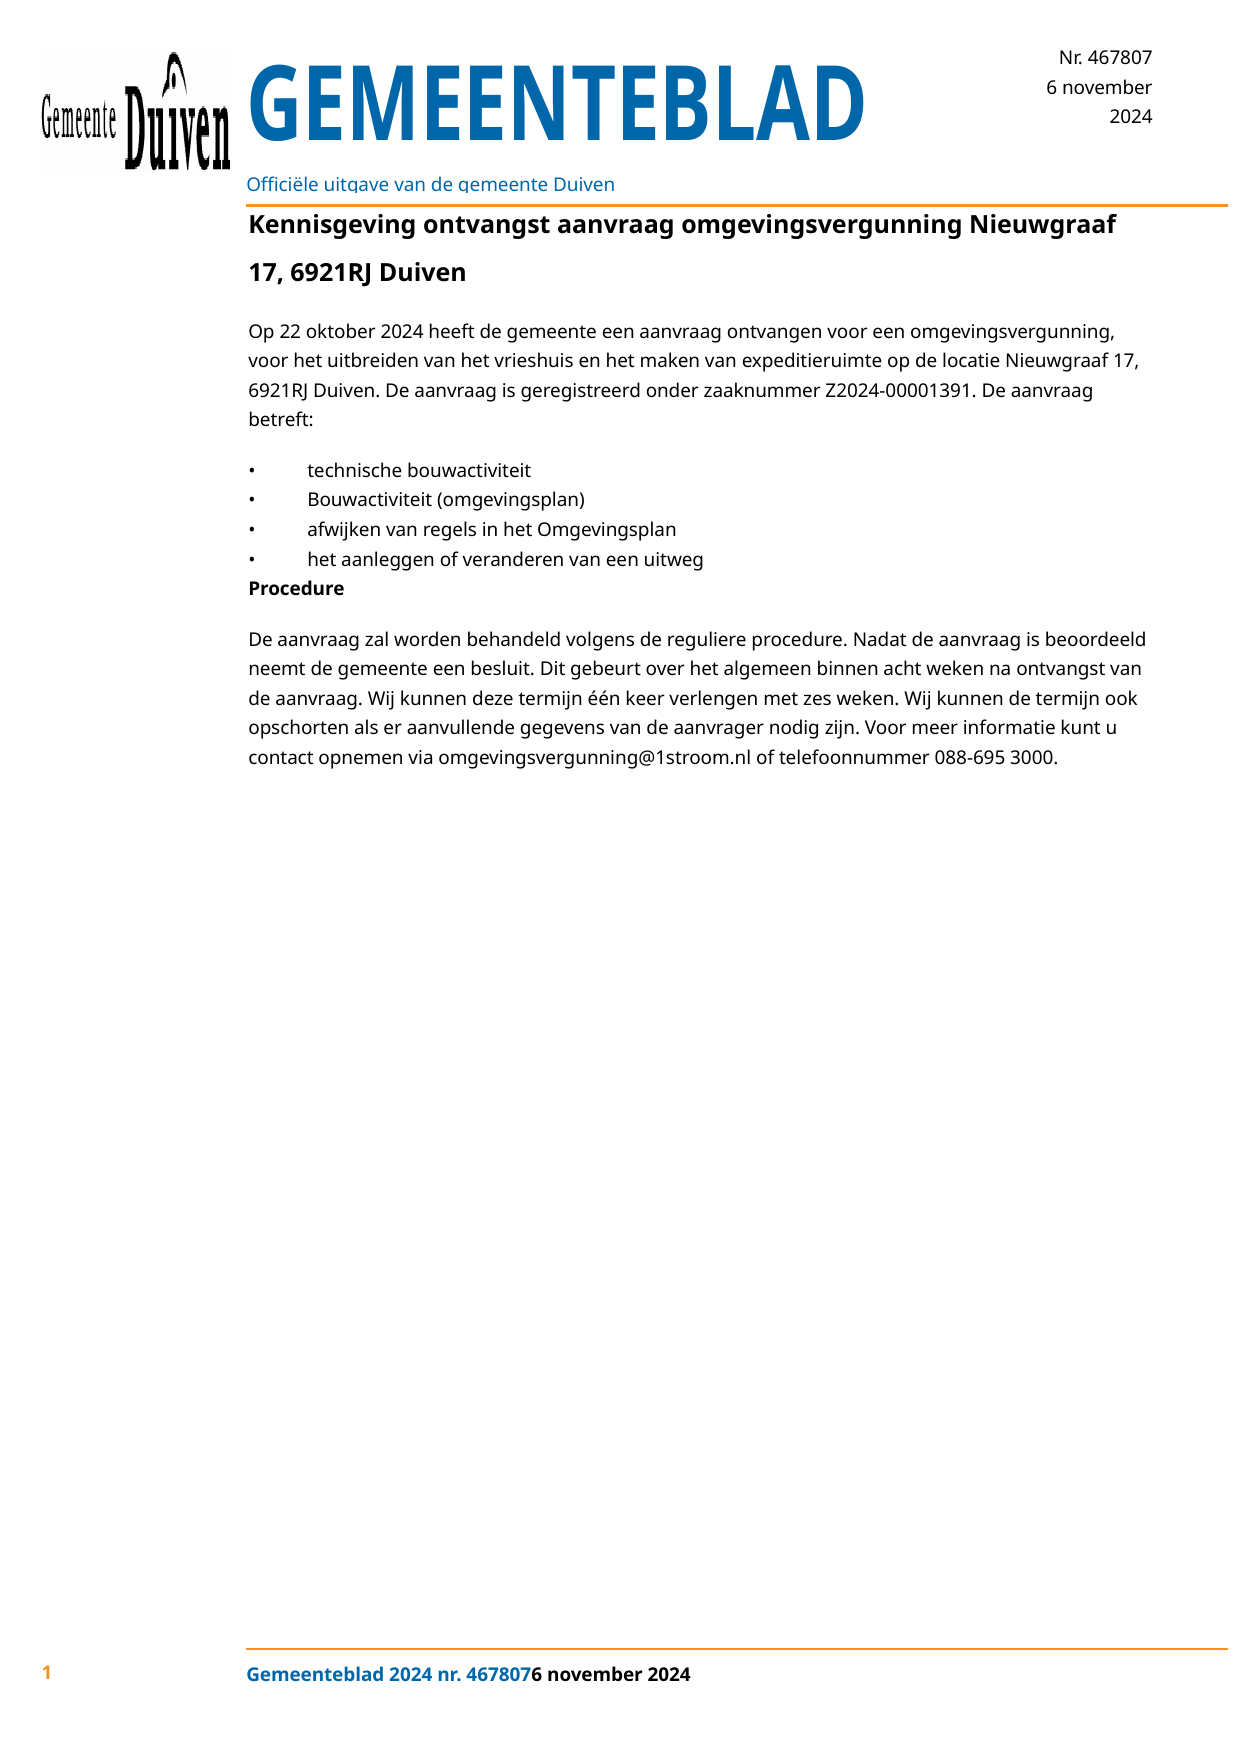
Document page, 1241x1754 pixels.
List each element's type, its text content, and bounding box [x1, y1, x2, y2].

text Kennisgeving ontvangst aanvraag omgevingsvergunning Nieuwgraaf 17, 6921RJ Duiven [248, 207, 1152, 288]
list afwijken van regels in het Omgevingsplan [248, 516, 1152, 542]
list technische bouwactiviteit [248, 457, 1152, 483]
picture [41, 47, 231, 172]
list het aanleggen of veranderen van een uitweg [248, 546, 1152, 572]
text De aanvraag zal worden behandeld volgens de reguliere procedure. Nadat de aanvraag is beoordeeld neemt de gemeente een besluit. Dit gebeurt over het algemeen binnen acht weken na ontvangst van de aanvraag. Wij kunnen deze termijn één keer verlengen met zes weken. Wij kunnen de termijn ook opschorten als er aanvullende gegevens van de aanvrager nodig zijn. Voor meer informatie kunt u contact opnemen via omgevingsvergunning@1stroom.nl of telefoonnummer 088-695 3000. [248, 626, 1152, 770]
text Procedure [248, 575, 1152, 601]
text Op 22 oktober 2024 heeft de gemeente een aanvraag ontvangen voor een omgevingsvergunning, voor het uitbreiden van het vrieshuis en het maken van expeditieruimte op de locatie Nieuwgraaf 17, 6921RJ Duiven. De aanvraag is geregistreerd onder zaaknummer Z2024-00001391. De aanvraag betreft: [248, 318, 1152, 432]
list Bouwactiviteit (omgevingsplan) [248, 487, 1152, 512]
